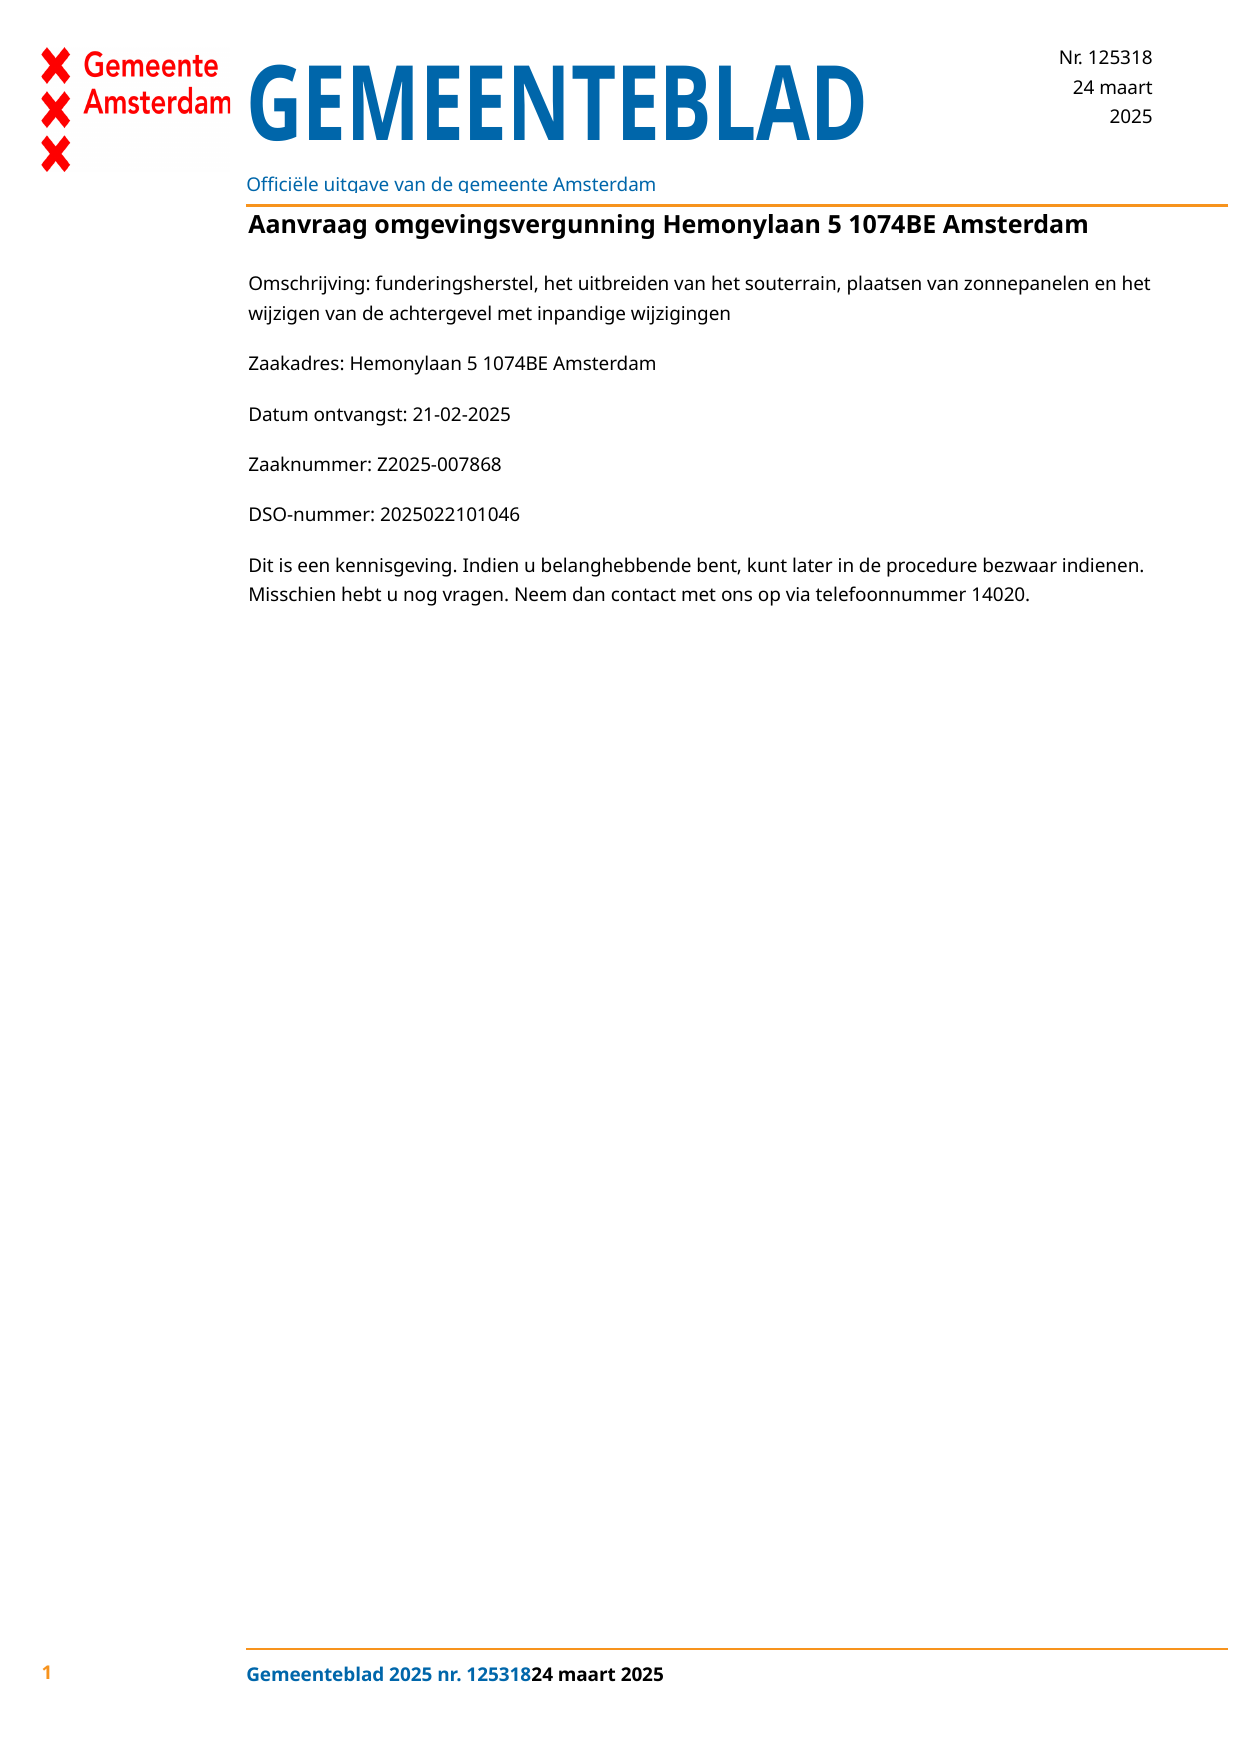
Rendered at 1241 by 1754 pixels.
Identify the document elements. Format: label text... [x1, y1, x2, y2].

text Aanvraag omgevingsvergunning Hemonylaan 5 1074BE Amsterdam [248, 207, 1152, 241]
picture [41, 47, 231, 172]
text Datum ontvangst: 21-02-2025 [248, 401, 1152, 426]
text Zaakadres: Hemonylaan 5 1074BE Amsterdam [248, 350, 1152, 376]
text Dit is een kennisgeving. Indien u belanghebbende bent, kunt later in de procedure bezwaar indienen. Misschien hebt u nog vragen. Neem dan contact met ons op via telefoonnummer 14020. [248, 552, 1152, 607]
text Omschrijving: funderingsherstel, het uitbreiden van het souterrain, plaatsen van zonnepanelen en het wijzigen van de achtergevel met inpandige wijzigingen [248, 270, 1152, 326]
text Zaaknummer: Z2025-007868 [248, 451, 1152, 477]
text DSO-nummer: 2025022101046 [248, 502, 1152, 527]
